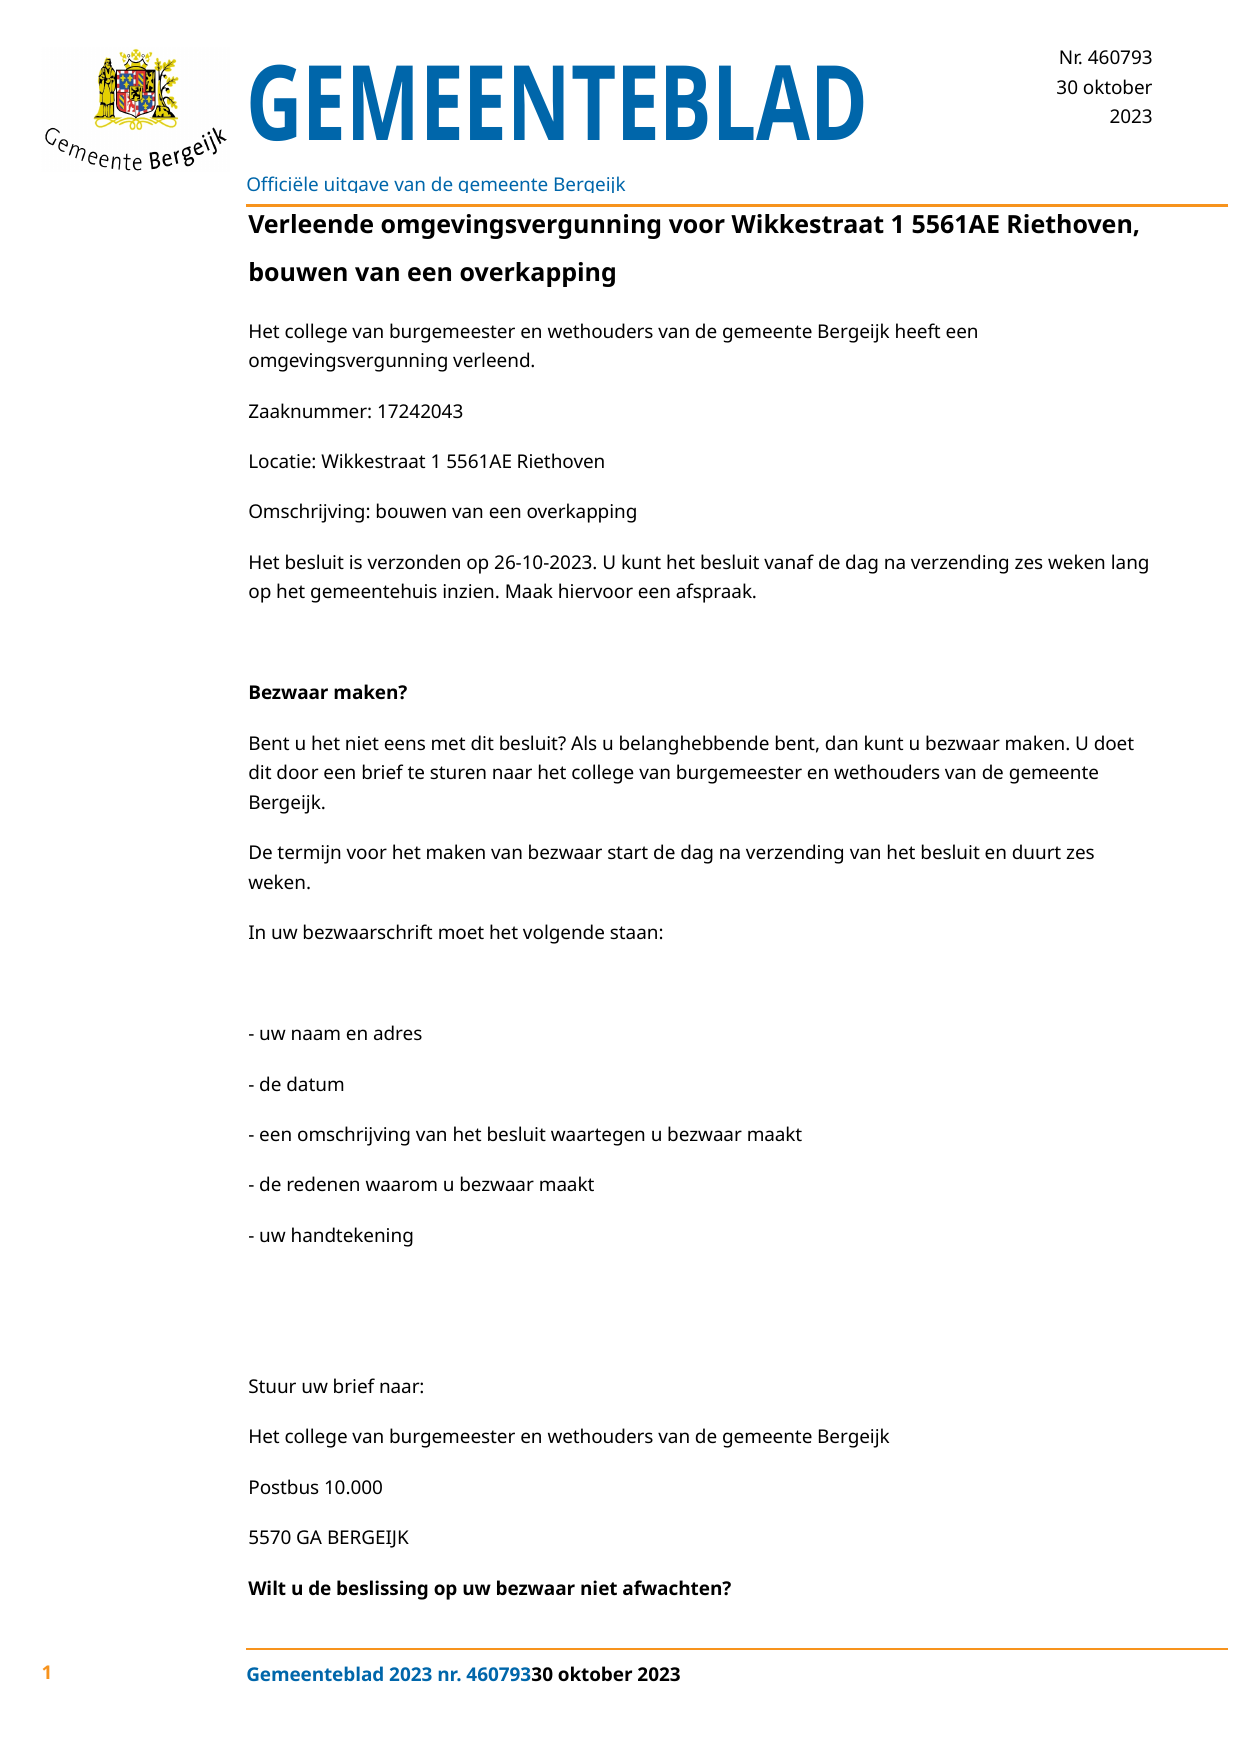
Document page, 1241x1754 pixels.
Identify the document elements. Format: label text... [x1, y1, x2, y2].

text Het college van burgemeester en wethouders van de gemeente Bergeijk heeft een omgevingsvergunning verleend. [248, 318, 1152, 373]
text Locatie: Wikkestraat 1 5561AE Riethoven [248, 448, 1152, 474]
text Omschrijving: bouwen van een overkapping [248, 499, 1152, 524]
text Het college van burgemeester en wethouders van de gemeente Bergeijk [248, 1424, 1152, 1449]
text 5570 GA BERGEIJK [248, 1524, 1152, 1550]
text - een omschrijving van het besluit waartegen u bezwaar maakt [248, 1121, 1152, 1147]
text - uw handtekening [248, 1222, 1152, 1248]
text De termijn voor het maken van bezwaar start de dag na verzending van het besluit en duurt zes weken. [248, 839, 1152, 895]
text - de redenen waarom u bezwaar maakt [248, 1172, 1152, 1197]
text - uw naam en adres [248, 1020, 1152, 1046]
text Stuur uw brief naar: [248, 1373, 1152, 1399]
text Het besluit is verzonden op 26-10-2023. U kunt het besluit vanaf de dag na verzending zes weken lang op het gemeentehuis inzien. Maak hiervoor een afspraak. [248, 549, 1152, 604]
text In uw bezwaarschrift moet het volgende staan: [248, 919, 1152, 945]
text Bezwaar maken? [248, 679, 1152, 705]
text Wilt u de beslissing op uw bezwaar niet afwachten? [248, 1575, 1152, 1601]
text - de datum [248, 1071, 1152, 1097]
text Zaaknummer: 17242043 [248, 398, 1152, 424]
picture [41, 47, 231, 172]
text Verleende omgevingsvergunning voor Wikkestraat 1 5561AE Riethoven, bouwen van een overkapping [248, 207, 1152, 288]
text Bent u het niet eens met dit besluit? Als u belanghebbende bent, dan kunt u bezwaar maken. U doet dit door een brief te sturen naar het college van burgemeester en wethouders van de gemeente Bergeijk. [248, 730, 1152, 815]
text Postbus 10.000 [248, 1474, 1152, 1500]
